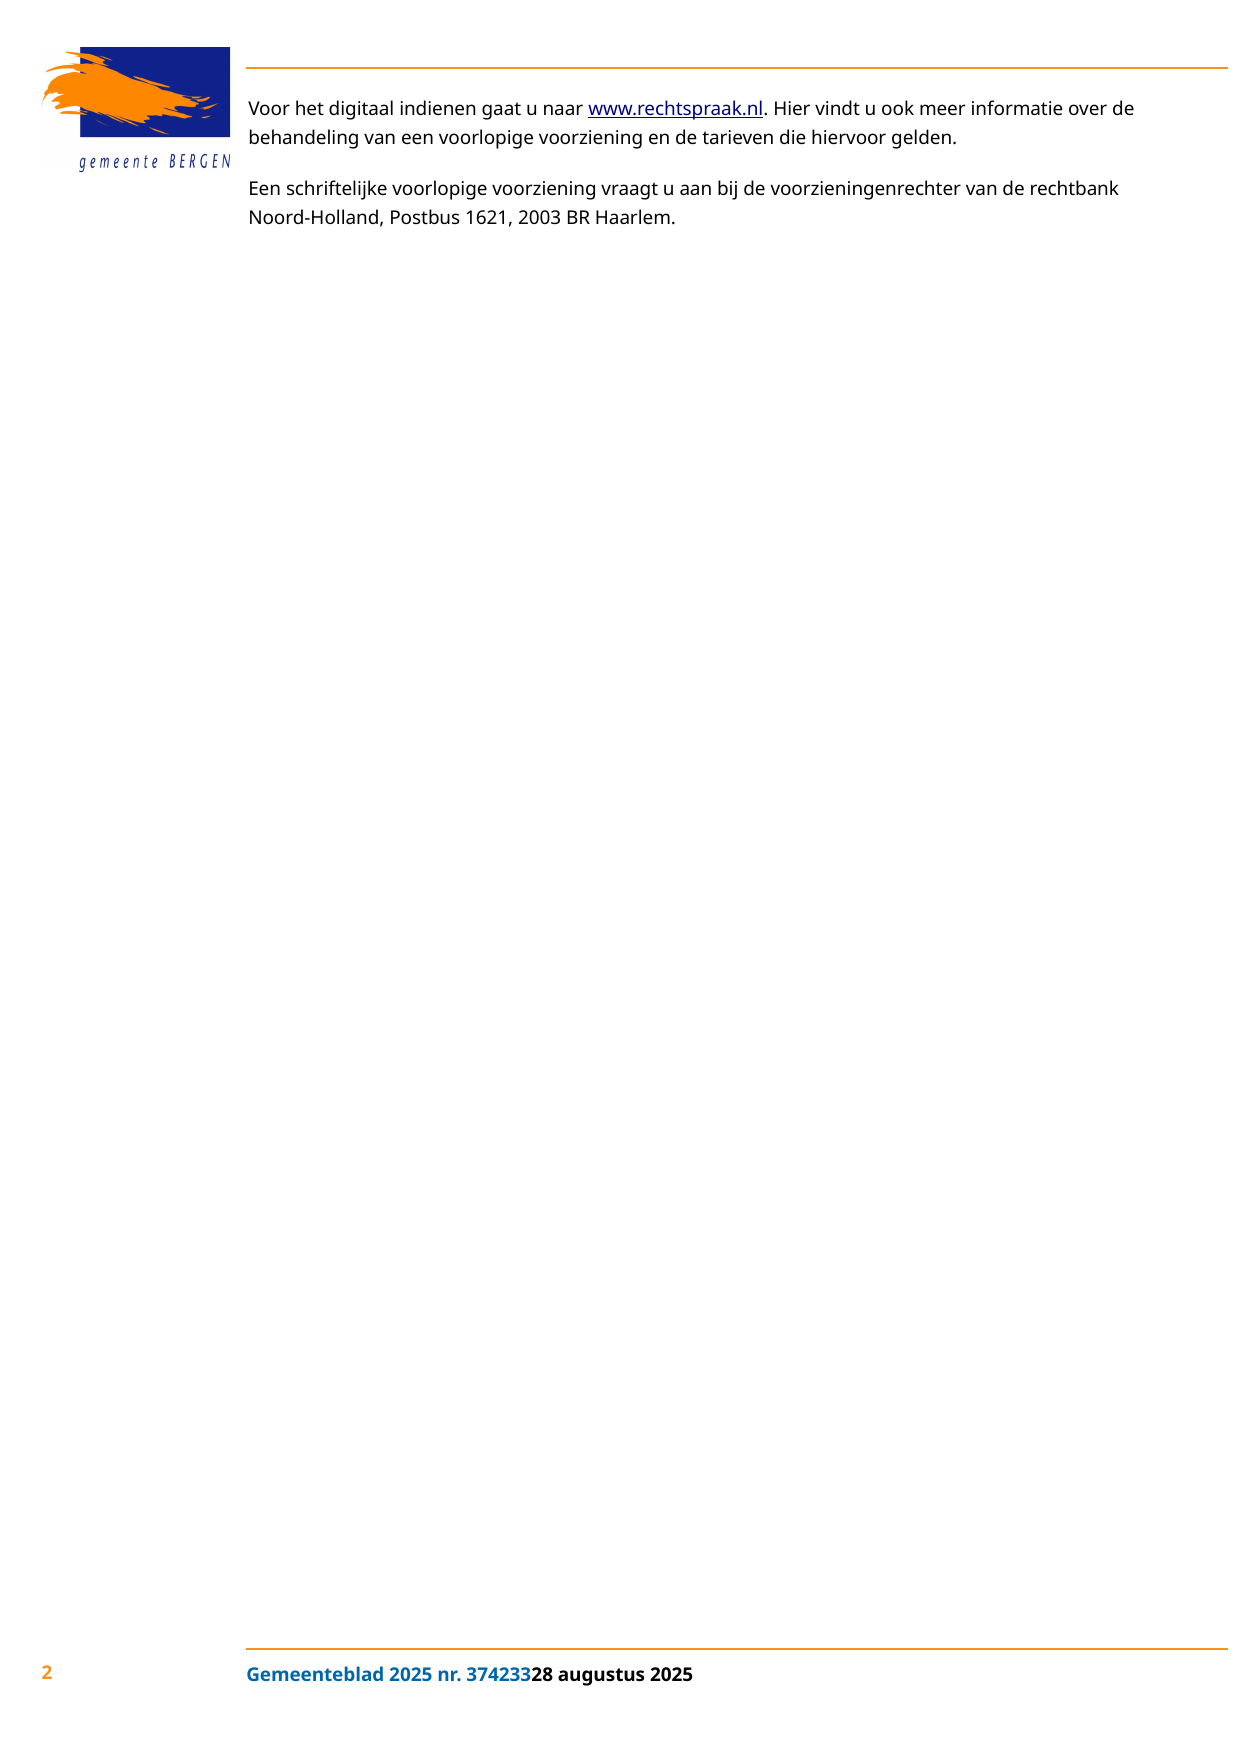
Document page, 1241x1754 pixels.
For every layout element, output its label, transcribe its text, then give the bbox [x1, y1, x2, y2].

text Een schriftelijke voorlopige voorziening vraagt u aan bij de voorzieningenrechter van de rechtbank Noord-Holland, Postbus 1621, 2003 BR Haarlem. [248, 175, 1152, 230]
picture [41, 47, 231, 172]
text Voor het digitaal indienen gaat u naar www.rechtspraak.nl. Hier vindt u ook meer informatie over de behandeling van een voorlopige voorziening en de tarieven die hiervoor gelden. [248, 95, 1152, 150]
